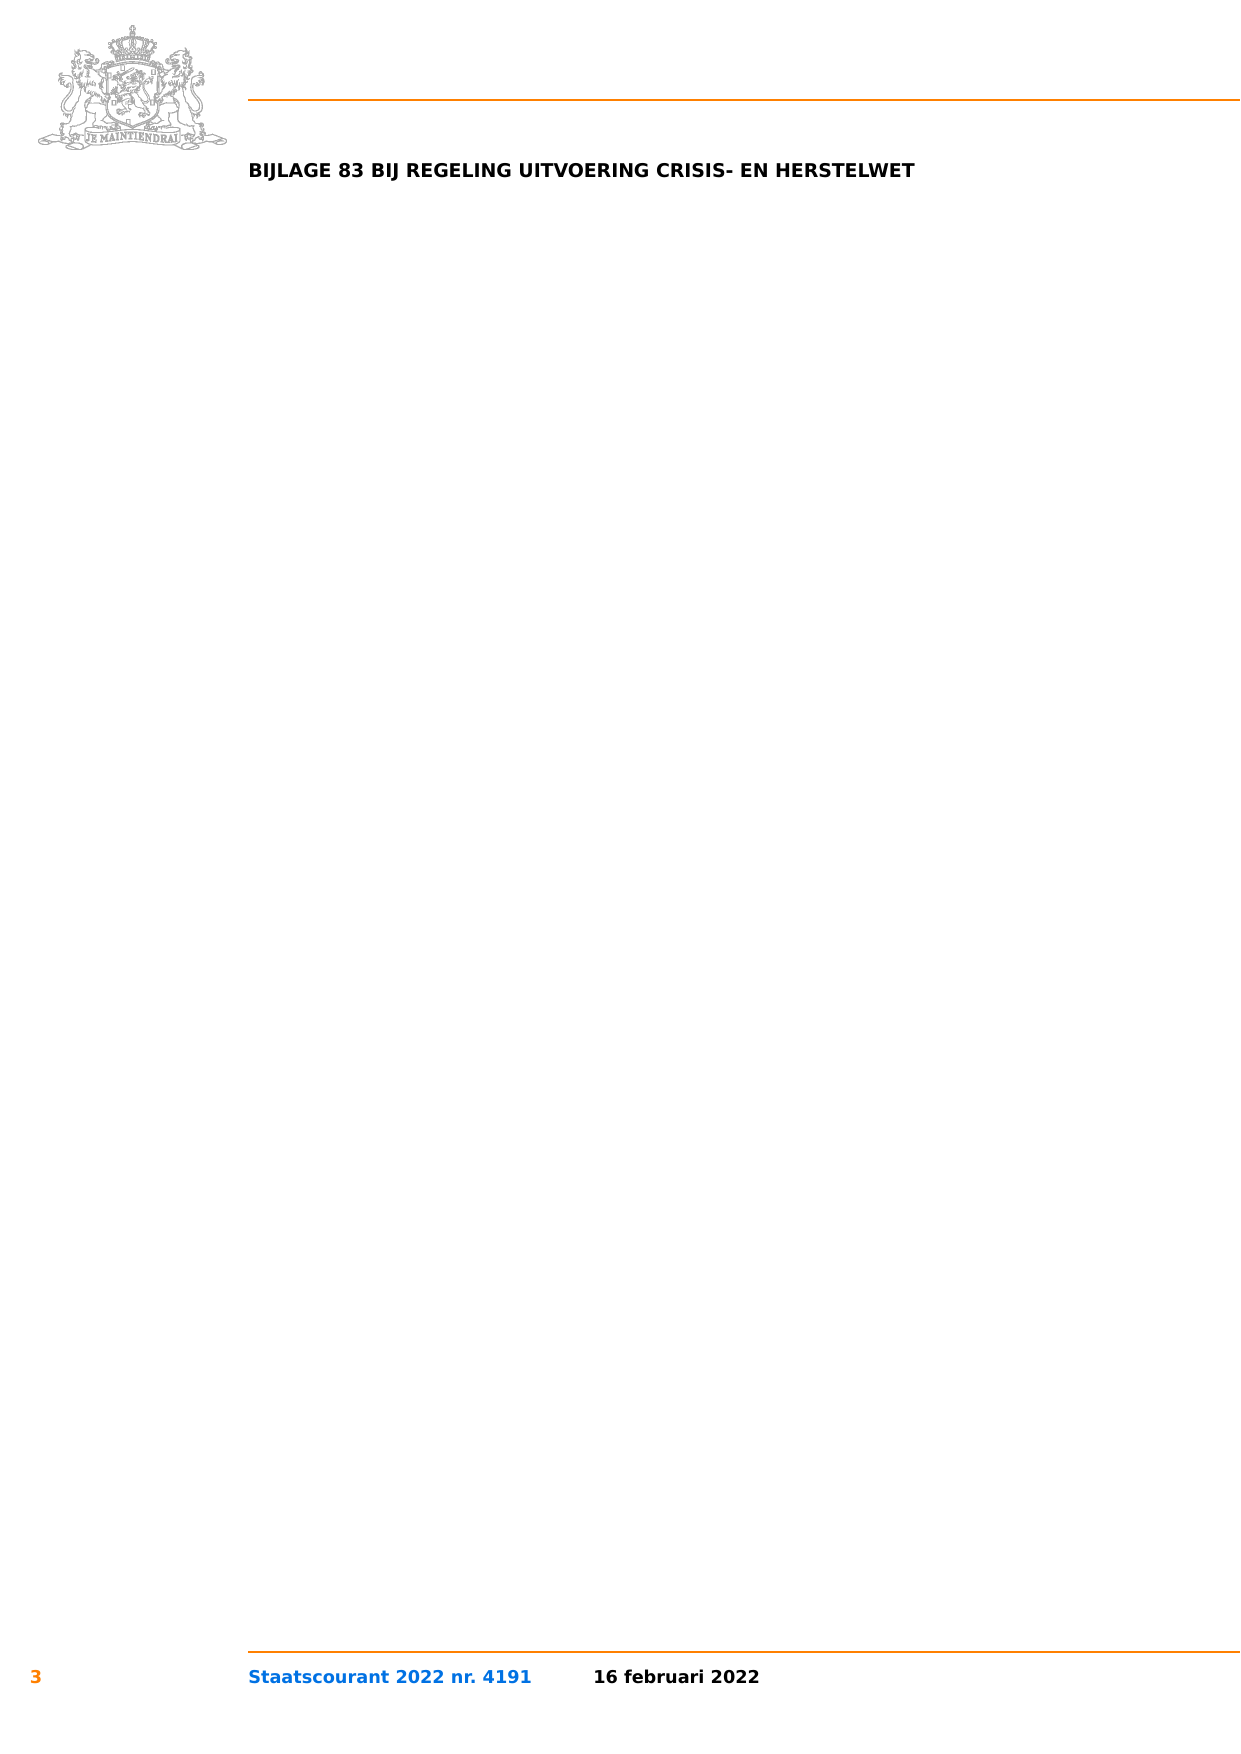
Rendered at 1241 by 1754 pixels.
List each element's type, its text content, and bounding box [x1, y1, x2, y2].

subtitle BIJLAGE 83 BIJ REGELING UITVOERING CRISIS- EN HERSTELWET [248, 160, 1163, 182]
picture [38, 25, 227, 150]
